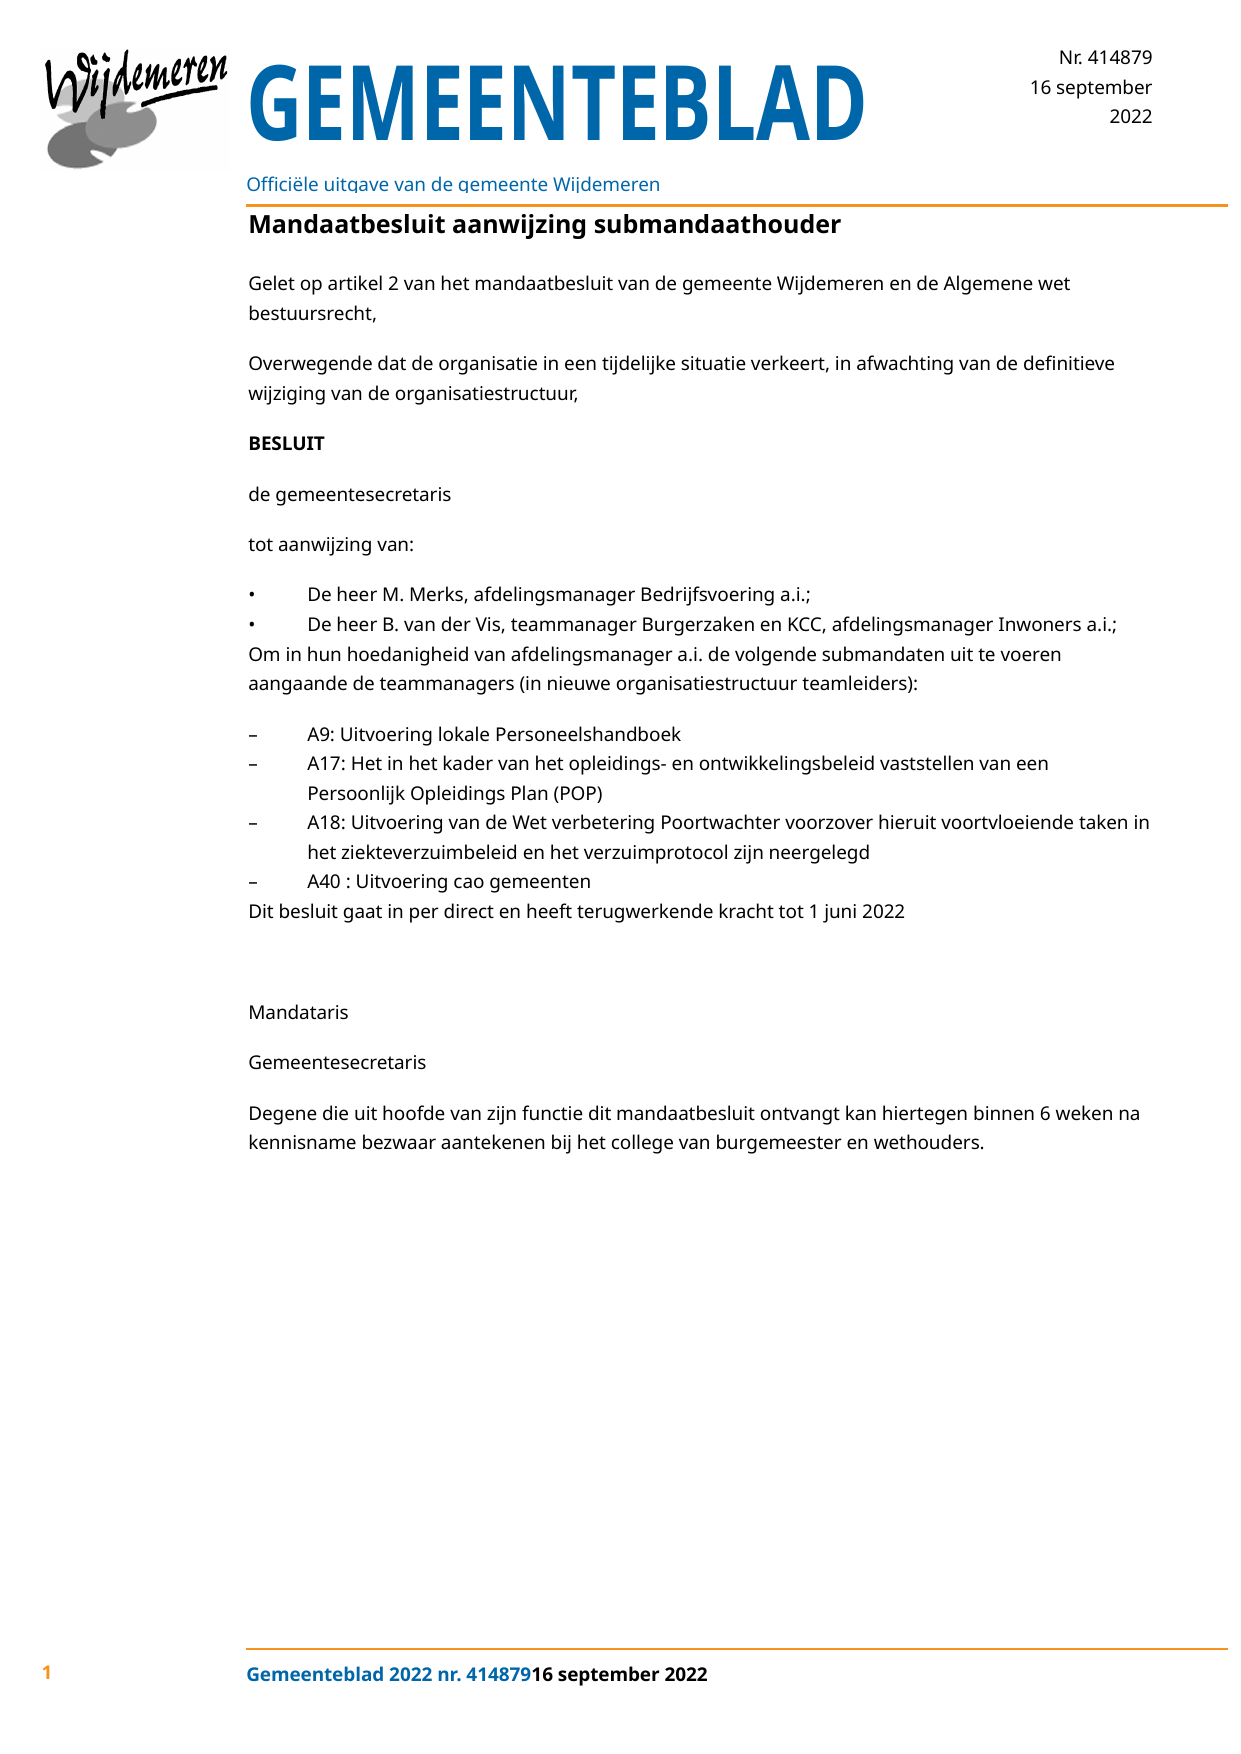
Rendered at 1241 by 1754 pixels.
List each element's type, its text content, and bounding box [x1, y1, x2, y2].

text Degene die uit hoofde van zijn functie dit mandaatbesluit ontvangt kan hiertegen binnen 6 weken na kennisname bezwaar aantekenen bij het college van burgemeester en wethouders. [248, 1100, 1152, 1155]
list A40 : Uitvoering cao gemeenten [248, 869, 1152, 894]
text Overwegende dat de organisatie in een tijdelijke situatie verkeert, in afwachting van de definitieve wijziging van de organisatiestructuur, [248, 350, 1152, 406]
text BESLUIT [248, 430, 1152, 456]
text Gelet op artikel 2 van het mandaatbesluit van de gemeente Wijdemeren en de Algemene wet bestuursrecht, [248, 270, 1152, 326]
text Mandaatbesluit aanwijzing submandaathouder [248, 207, 1152, 241]
text de gemeentesecretaris [248, 481, 1152, 506]
text Gemeentesecretaris [248, 1049, 1152, 1075]
text tot aanwijzing van: [248, 531, 1152, 557]
picture [41, 47, 231, 172]
text Mandataris [248, 999, 1152, 1025]
list A17: Het in het kader van het opleidings- en ontwikkelingsbeleid vaststellen van een Persoonlijk Opleidings Plan (POP) [248, 750, 1152, 806]
list A9: Uitvoering lokale Personeelshandboek [248, 721, 1152, 746]
list De heer M. Merks, afdelingsmanager Bedrijfsvoering a.i.; [248, 582, 1152, 607]
list De heer B. van der Vis, teammanager Burgerzaken en KCC, afdelingsmanager Inwoners a.i.; [248, 611, 1152, 637]
text Dit besluit gaat in per direct en heeft terugwerkende kracht tot 1 juni 2022 [248, 898, 1152, 924]
text Om in hun hoedanigheid van afdelingsmanager a.i. de volgende submandaten uit te voeren aangaande de teammanagers (in nieuwe organisatiestructuur teamleiders): [248, 641, 1152, 696]
list A18: Uitvoering van de Wet verbetering Poortwachter voorzover hieruit voortvloeiende taken in het ziekteverzuimbeleid en het verzuimprotocol zijn neergelegd [248, 809, 1152, 865]
